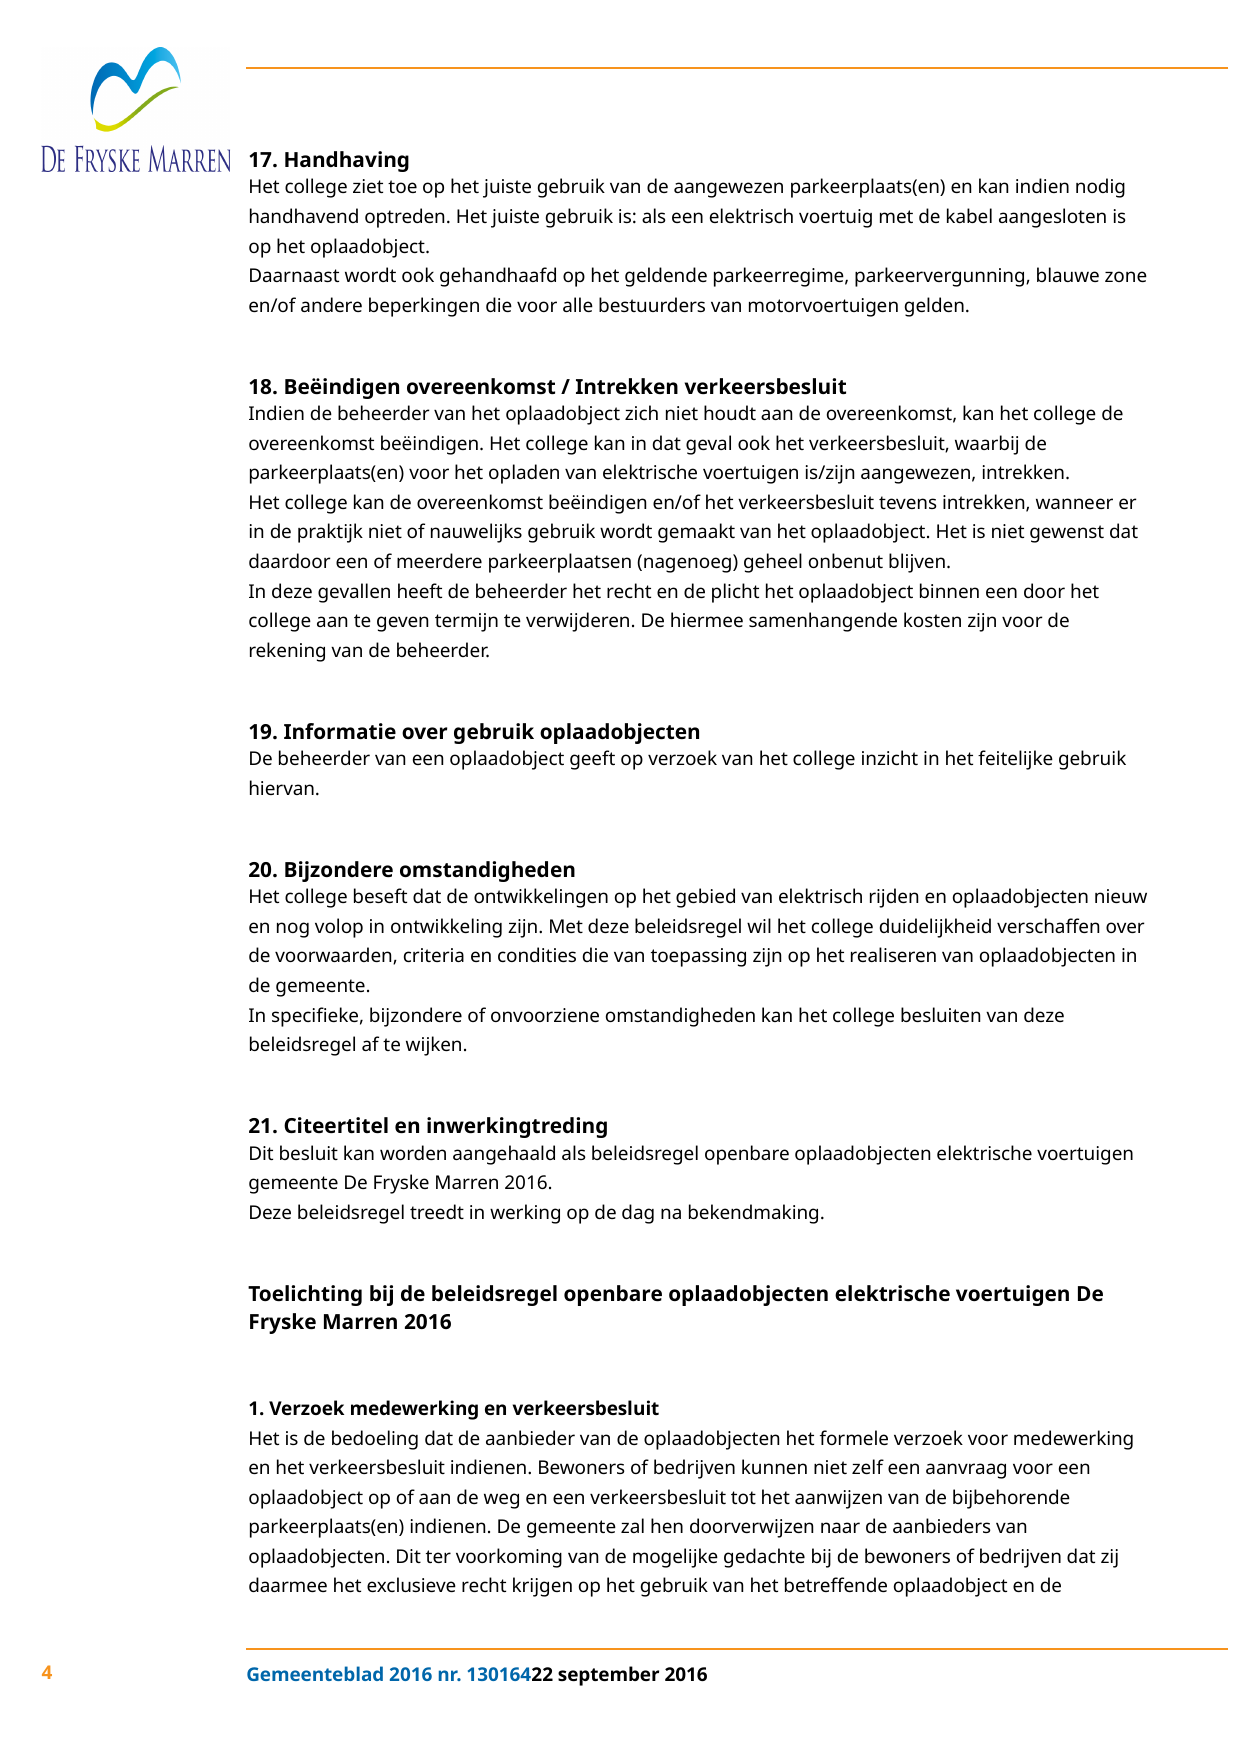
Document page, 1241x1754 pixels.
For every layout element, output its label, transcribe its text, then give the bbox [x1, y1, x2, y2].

text Daarnaast wordt ook gehandhaafd op het geldende parkeerregime, parkeervergunning, blauwe zone en/of andere beperkingen die voor alle bestuurders van motorvoertuigen gelden. [248, 262, 1152, 318]
text Indien de beheerder van het oplaadobject zich niet houdt aan de overeenkomst, kan het college de overeenkomst beëindigen. Het college kan in dat geval ook het verkeersbesluit, waarbij de parkeerplaats(en) voor het opladen van elektrische voertuigen is/zijn aangewezen, intrekken. [248, 400, 1152, 485]
text 21. Citeertitel en inwerkingtreding [248, 1111, 1152, 1140]
text 1. Verzoek medewerking en verkeersbesluit [248, 1395, 1152, 1421]
text Het college ziet toe op het juiste gebruik van de aangewezen parkeerplaats(en) en kan indien nodig handhavend optreden. Het juiste gebruik is: als een elektrisch voertuig met de kabel aangesloten is op het oplaadobject. [248, 174, 1152, 258]
text 17. Handhaving [248, 145, 1152, 174]
text In specifieke, bijzondere of onvoorziene omstandigheden kan het college besluiten van deze beleidsregel af te wijken. [248, 1002, 1152, 1057]
text Dit besluit kan worden aangehaald als beleidsregel openbare oplaadobjecten elektrische voertuigen gemeente De Fryske Marren 2016. [248, 1140, 1152, 1195]
text 18. Beëindigen overeenkomst / Intrekken verkeersbesluit [248, 372, 1152, 400]
text 19. Informatie over gebruik oplaadobjecten [248, 717, 1152, 746]
text 20. Bijzondere omstandigheden [248, 855, 1152, 883]
text De beheerder van een oplaadobject geeft op verzoek van het college inzicht in het feitelijke gebruik hiervan. [248, 746, 1152, 801]
text In deze gevallen heeft de beheerder het recht en de plicht het oplaadobject binnen een door het college aan te geven termijn te verwijderen. De hiermee samenhangende kosten zijn voor de rekening van de beheerder. [248, 578, 1152, 663]
picture [41, 47, 231, 172]
text Toelichting bij de beleidsregel openbare oplaadobjecten elektrische voertuigen De Fryske Marren 2016 [248, 1279, 1152, 1336]
text Het college beseft dat de ontwikkelingen op het gebied van elektrisch rijden en oplaadobjecten nieuw en nog volop in ontwikkeling zijn. Met deze beleidsregel wil het college duidelijkheid verschaffen over de voorwaarden, criteria en condities die van toepassing zijn op het realiseren van oplaadobjecten in de gemeente. [248, 883, 1152, 998]
text Deze beleidsregel treedt in werking op de dag na bekendmaking. [248, 1199, 1152, 1225]
text Het college kan de overeenkomst beëindigen en/of het verkeersbesluit tevens intrekken, wanneer er in de praktijk niet of nauwelijks gebruik wordt gemaakt van het oplaadobject. Het is niet gewenst dat daardoor een of meerdere parkeerplaatsen (nagenoeg) geheel onbenut blijven. [248, 489, 1152, 574]
text Het is de bedoeling dat de aanbieder van de oplaadobjecten het formele verzoek voor medewerking en het verkeersbesluit indienen. Bewoners of bedrijven kunnen niet zelf een aanvraag voor een oplaadobject op of aan de weg en een verkeersbesluit tot het aanwijzen van de bijbehorende parkeerplaats(en) indienen. De gemeente zal hen doorverwijzen naar de aanbieders van oplaadobjecten. Dit ter voorkoming van de mogelijke gedachte bij de bewoners of bedrijven dat zij daarmee het exclusieve recht krijgen op het gebruik van het betreffende oplaadobject en de [248, 1425, 1152, 1598]
